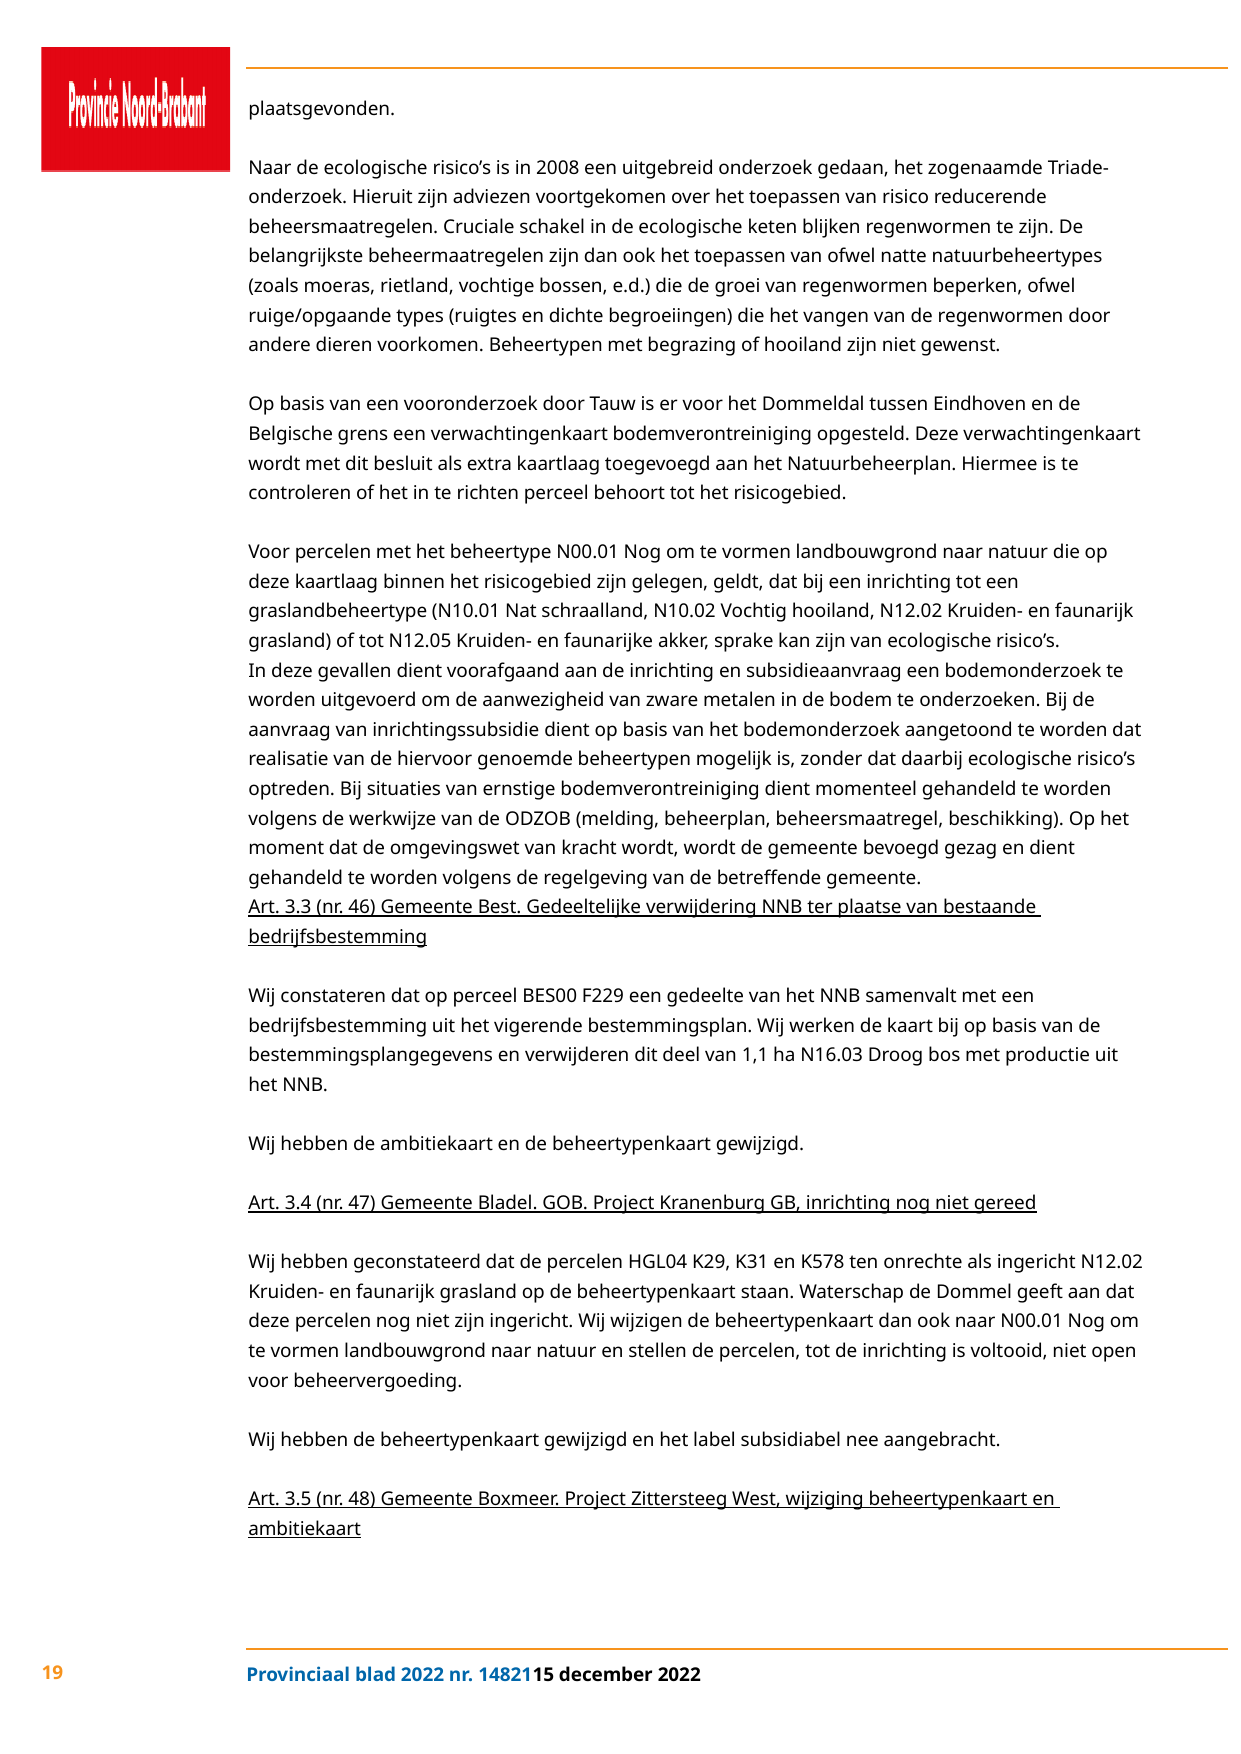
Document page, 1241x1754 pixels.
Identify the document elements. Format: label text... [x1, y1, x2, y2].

text Art. 3.5 (nr. 48) Gemeente Boxmeer. Project Zittersteeg West, wijziging beheertypenkaart en ambitiekaart [248, 1485, 1152, 1541]
text Voor percelen met het beheertype N00.01 Nog om te vormen landbouwgrond naar natuur die op deze kaartlaag binnen het risicogebied zijn gelegen, geldt, dat bij een inrichting tot een graslandbeheertype (N10.01 Nat schraalland, N10.02 Vochtig hooiland, N12.02 Kruiden- en faunarijk grasland) of tot N12.05 Kruiden- en faunarijke akker, sprake kan zijn van ecologische risico’s. [248, 538, 1152, 653]
text Op basis van een vooronderzoek door Tauw is er voor het Dommeldal tussen Eindhoven en de Belgische grens een verwachtingenkaart bodemverontreiniging opgesteld. Deze verwachtingenkaart wordt met dit besluit als extra kaartlaag toegevoegd aan het Natuurbeheerplan. Hiermee is te controleren of het in te richten perceel behoort tot het risicogebied. [248, 391, 1152, 505]
picture [41, 47, 231, 172]
text plaatsgevonden. [248, 95, 1152, 121]
text In deze gevallen dient voorafgaand aan de inrichting en subsidieaanvraag een bodemonderzoek te worden uitgevoerd om de aanwezigheid van zware metalen in de bodem te onderzoeken. Bij de aanvraag van inrichtingssubsidie dient op basis van het bodemonderzoek aangetoond te worden dat realisatie van de hiervoor genoemde beheertypen mogelijk is, zonder dat daarbij ecologische risico’s optreden. Bij situaties van ernstige bodemverontreiniging dient momenteel gehandeld te worden volgens de werkwijze van de ODZOB (melding, beheerplan, beheersmaatregel, beschikking). Op het moment dat de omgevingswet van kracht wordt, wordt de gemeente bevoegd gezag en dient gehandeld te worden volgens de regelgeving van de betreffende gemeente. [248, 657, 1152, 890]
text Naar de ecologische risico’s is in 2008 een uitgebreid onderzoek gedaan, het zogenaamde Triade-onderzoek. Hieruit zijn adviezen voortgekomen over het toepassen van risico reducerende beheersmaatregelen. Cruciale schakel in de ecologische keten blijken regenwormen te zijn. De belangrijkste beheermaatregelen zijn dan ook het toepassen van ofwel natte natuurbeheertypes (zoals moeras, rietland, vochtige bossen, e.d.) die de groei van regenwormen beperken, ofwel ruige/opgaande types (ruigtes en dichte begroeiingen) die het vangen van de regenwormen door andere dieren voorkomen. Beheertypen met begrazing of hooiland zijn niet gewenst. [248, 154, 1152, 357]
text Wij hebben de beheertypenkaart gewijzigd en het label subsidiabel nee aangebracht. [248, 1426, 1152, 1452]
text Art. 3.3 (nr. 46) Gemeente Best. Gedeeltelijke verwijdering NNB ter plaatse van bestaande bedrijfsbestemming [248, 893, 1152, 949]
text Wij constateren dat op perceel BES00 F229 een gedeelte van het NNB samenvalt met een bedrijfsbestemming uit het vigerende bestemmingsplan. Wij werken de kaart bij op basis van de bestemmingsplangegevens en verwijderen dit deel van 1,1 ha N16.03 Droog bos met productie uit het NNB. [248, 982, 1152, 1097]
text Wij hebben geconstateerd dat de percelen HGL04 K29, K31 en K578 ten onrechte als ingericht N12.02 Kruiden- en faunarijk grasland op de beheertypenkaart staan. Waterschap de Dommel geeft aan dat deze percelen nog niet zijn ingericht. Wij wijzigen de beheertypenkaart dan ook naar N00.01 Nog om te vormen landbouwgrond naar natuur en stellen de percelen, tot de inrichting is voltooid, niet open voor beheervergoeding. [248, 1248, 1152, 1393]
text Wij hebben de ambitiekaart en de beheertypenkaart gewijzigd. [248, 1130, 1152, 1156]
text Art. 3.4 (nr. 47) Gemeente Bladel. GOB. Project Kranenburg GB, inrichting nog niet gereed [248, 1189, 1152, 1215]
